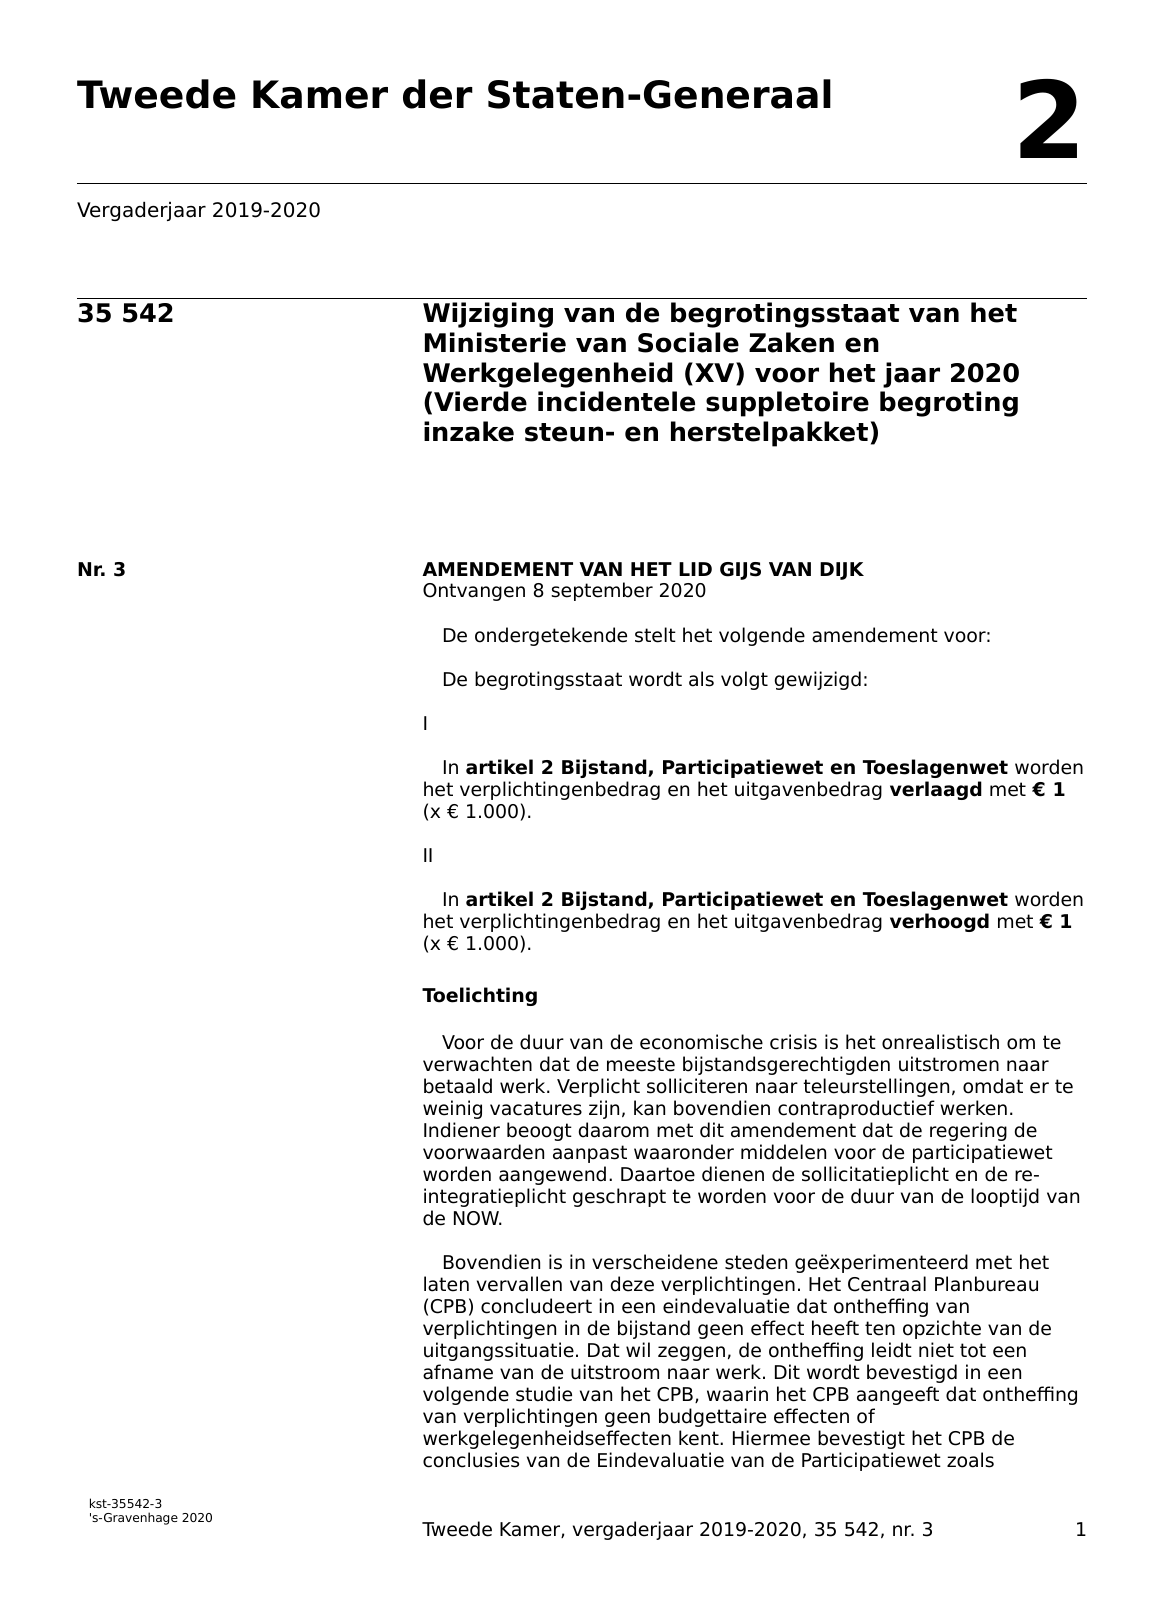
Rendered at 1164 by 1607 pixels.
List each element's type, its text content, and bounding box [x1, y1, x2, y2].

text kst-35542-3 [88, 1497, 323, 1511]
table_header 2 [886, 59, 1087, 183]
text In artikel 2 Bijstand, Participatiewet en Toeslagenwet worden het verplichtingenbedrag en het uitgavenbedrag verlaagd met € 1 (x € 1.000). [422, 757, 1087, 823]
text De ondergetekende stelt het volgende amendement voor: [422, 624, 1087, 647]
text De begrotingsstaat wordt als volgt gewijzigd: [422, 669, 1087, 691]
text II [422, 845, 1087, 867]
text 's-Gravenhage 2020 [88, 1511, 323, 1525]
subtitle Nr. 3 AMENDEMENT VAN HET LID GIJS VAN DIJK [77, 558, 1087, 580]
text Bovendien is in verscheidene steden geëxperimenteerd met het laten vervallen van deze verplichtingen. Het Centraal Planbureau (CPB) concludeert in een eindevaluatie dat ontheffing van verplichtingen in de bijstand geen effect heeft ten opzichte van de uitgangssituatie. Dat wil zeggen, de ontheffing leidt niet tot een afname van de uitstroom naar werk. Dit wordt bevestigd in een volgende studie van het CPB, waarin het CPB aangeeft dat ontheffing van verplichtingen geen budgettaire effecten of werkgelegenheidseffecten kent. Hiermee bevestigt het CPB de conclusies van de Eindevaluatie van de Participatiewet zoals [422, 1252, 1087, 1472]
text In artikel 2 Bijstand, Participatiewet en Toeslagenwet worden het verplichtingenbedrag en het uitgavenbedrag verhoogd met € 1 (x € 1.000). [422, 889, 1087, 955]
subtitle Toelichting [422, 985, 1087, 1007]
text Ontvangen 8 september 2020 [422, 580, 1087, 602]
text Voor de duur van de economische crisis is het onrealistisch om te verwachten dat de meeste bijstandsgerechtigden uitstromen naar betaald werk. Verplicht solliciteren naar teleurstellingen, omdat er te weinig vacatures zijn, kan bovendien contraproductief werken. Indiener beoogt daarom met dit amendement dat de regering de voorwaarden aanpast waaronder middelen voor de participatiewet worden aangewend. Daartoe dienen de sollicitatieplicht en de re-integratieplicht geschrapt te worden voor de duur van de looptijd van de NOW. [422, 1032, 1087, 1230]
subtitle 35 542 Wijziging van de begrotingsstaat van het Ministerie van Sociale Zaken en Werkgelegenheid (XV) voor het jaar 2020 (Vierde incidentele suppletoire begroting inzake steun- en herstelpakket) [77, 299, 1087, 447]
text I [422, 713, 1087, 735]
table_header Tweede Kamer der Staten-Generaal [77, 59, 886, 183]
table_cell Vergaderjaar 2019-2020 [77, 184, 1087, 298]
